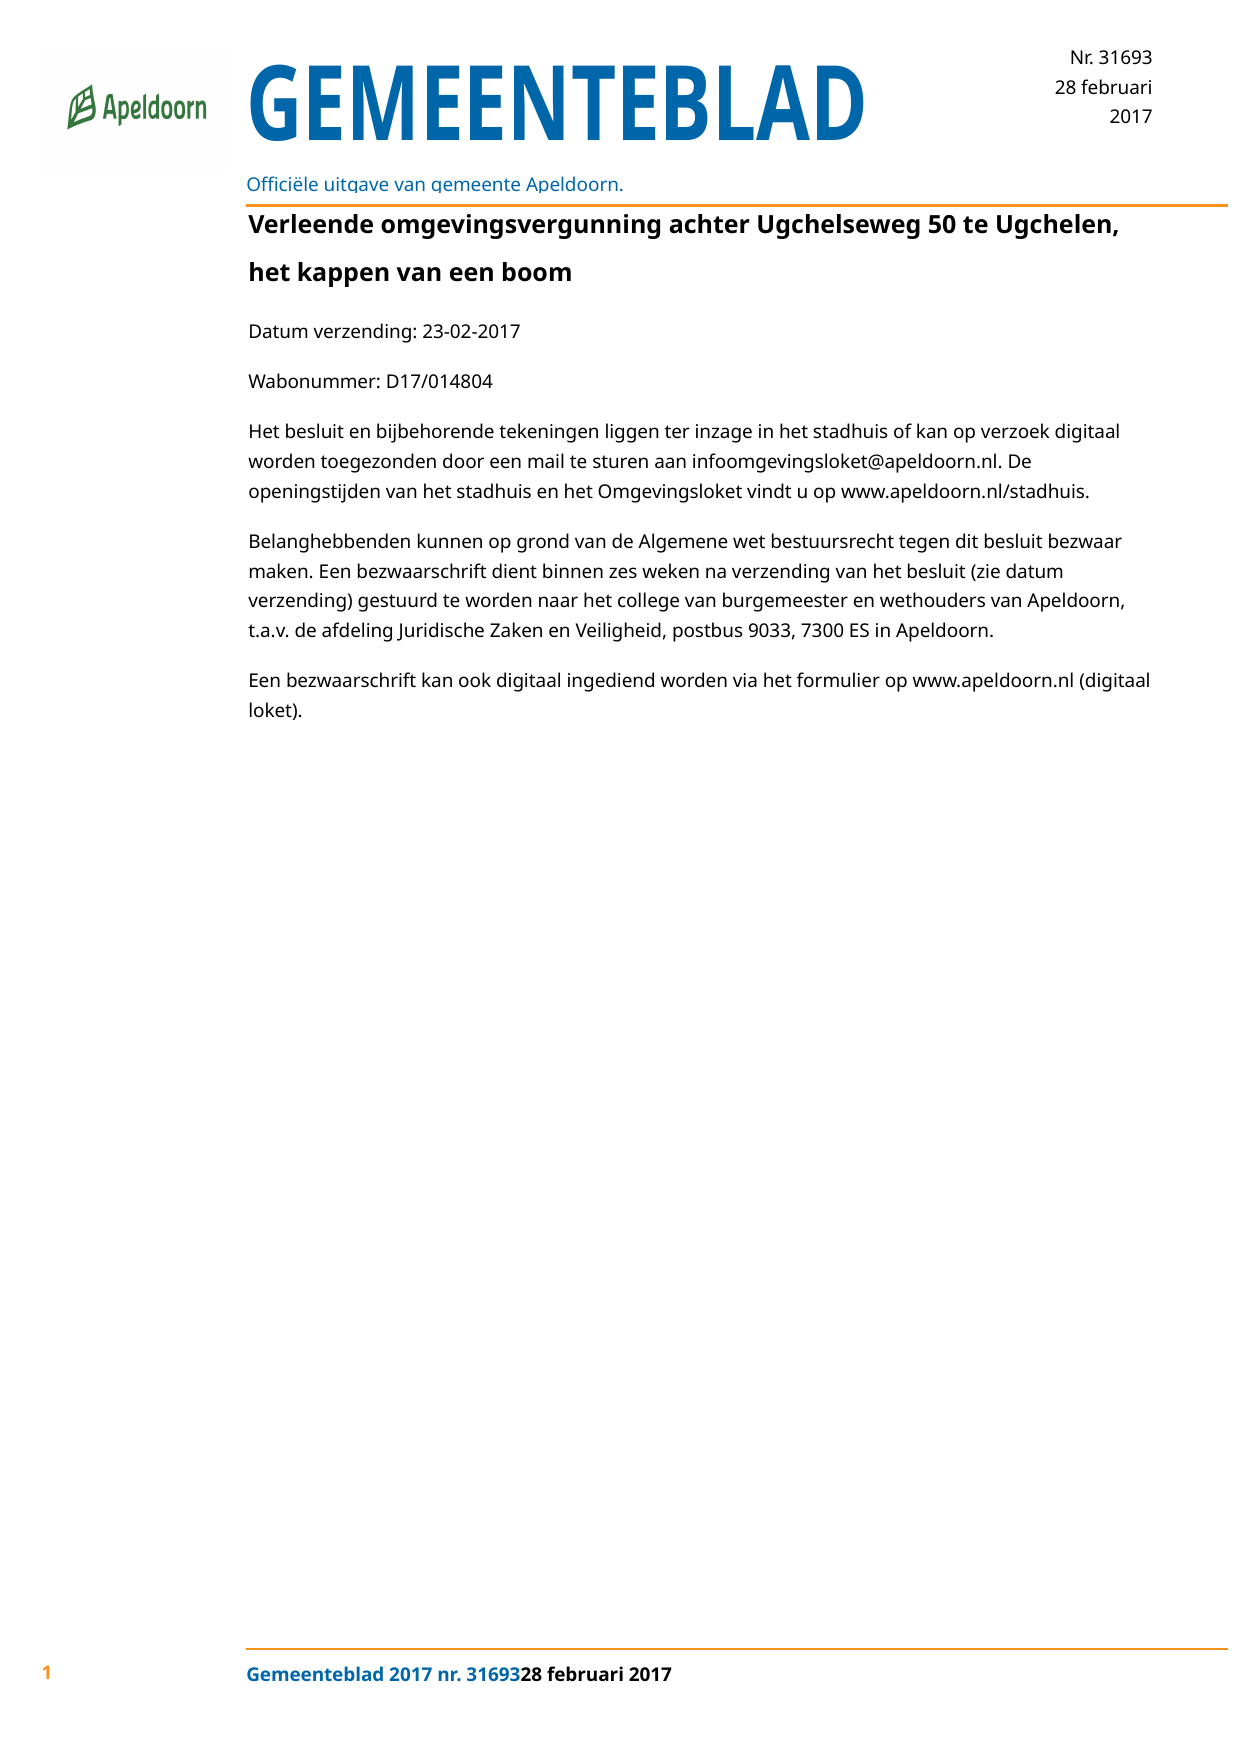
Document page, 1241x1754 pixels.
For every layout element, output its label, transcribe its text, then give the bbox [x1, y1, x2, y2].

text Verleende omgevingsvergunning achter Ugchelseweg 50 te Ugchelen, het kappen van een boom [248, 207, 1152, 288]
text Een bezwaarschrift kan ook digitaal ingediend worden via het formulier op www.apeldoorn.nl (digitaal loket). [248, 667, 1152, 723]
text Het besluit en bijbehorende tekeningen liggen ter inzage in het stadhuis of kan op verzoek digitaal worden toegezonden door een mail te sturen aan infoomgevingsloket@apeldoorn.nl. De openingstijden van het stadhuis en het Omgevingsloket vindt u op www.apeldoorn.nl/stadhuis. [248, 419, 1152, 504]
text Wabonummer: D17/014804 [248, 368, 1152, 394]
picture [41, 47, 231, 172]
text Datum verzending: 23-02-2017 [248, 318, 1152, 344]
text Belanghebbenden kunnen op grond van de Algemene wet bestuursrecht tegen dit besluit bezwaar maken. Een bezwaarschrift dient binnen zes weken na verzending van het besluit (zie datum verzending) gestuurd te worden naar het college van burgemeester en wethouders van Apeldoorn, t.a.v. de afdeling Juridische Zaken en Veiligheid, postbus 9033, 7300 ES in Apeldoorn. [248, 528, 1152, 643]
